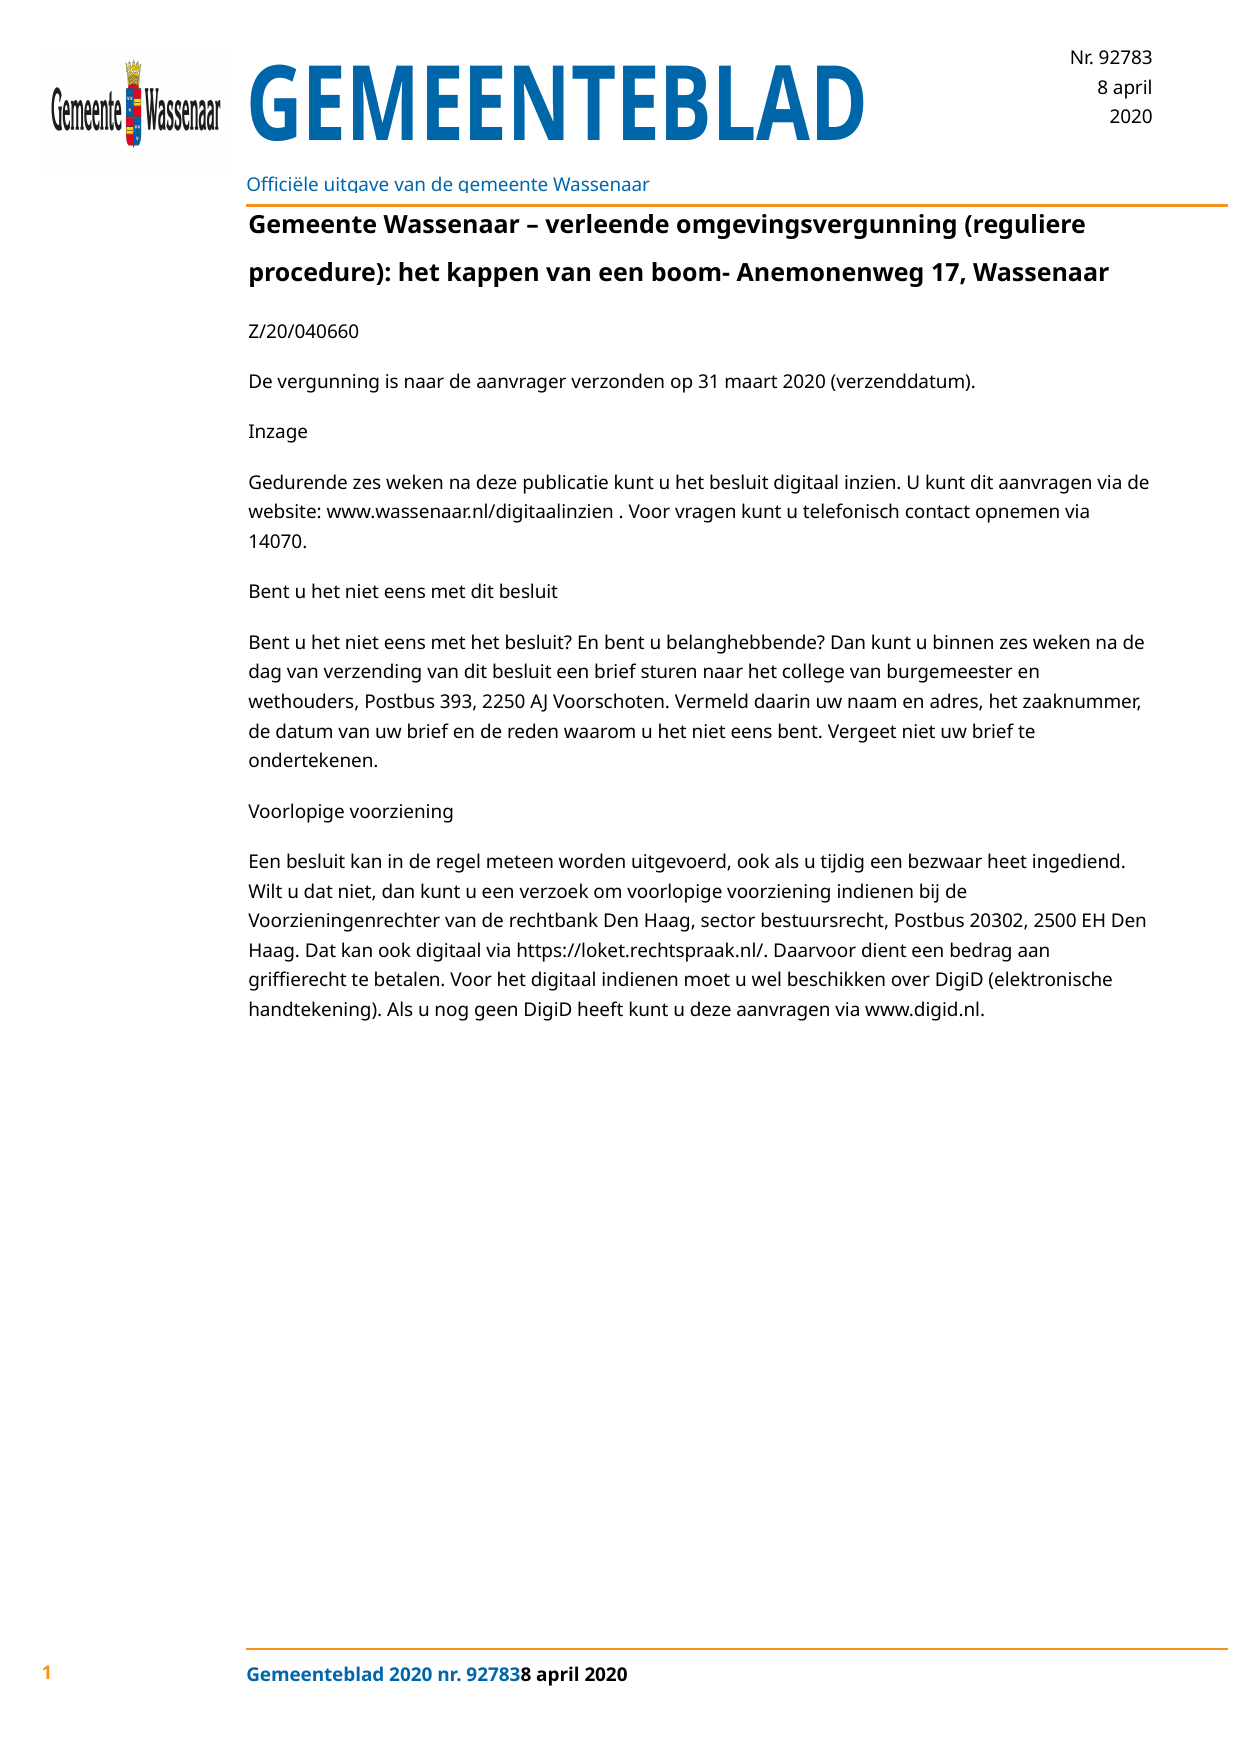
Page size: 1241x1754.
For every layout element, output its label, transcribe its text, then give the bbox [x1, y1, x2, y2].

text Een besluit kan in de regel meteen worden uitgevoerd, ook als u tijdig een bezwaar heet ingediend. Wilt u dat niet, dan kunt u een verzoek om voorlopige voorziening indienen bij de Voorzieningenrechter van de rechtbank Den Haag, sector bestuursrecht, Postbus 20302, 2500 EH Den Haag. Dat kan ook digitaal via https://loket.rechtspraak.nl/. Daarvoor dient een bedrag aan griffierecht te betalen. Voor het digitaal indienen moet u wel beschikken over DigiD (elektronische handtekening). Als u nog geen DigiD heeft kunt u deze aanvragen via www.digid.nl. [248, 848, 1152, 1022]
text De vergunning is naar de aanvrager verzonden op 31 maart 2020 (verzenddatum). [248, 368, 1152, 394]
text Bent u het niet eens met het besluit? En bent u belanghebbende? Dan kunt u binnen zes weken na de dag van verzending van dit besluit een brief sturen naar het college van burgemeester en wethouders, Postbus 393, 2250 AJ Voorschoten. Vermeld daarin uw naam en adres, het zaaknummer, de datum van uw brief en de reden waarom u het niet eens bent. Vergeet niet uw brief te ondertekenen. [248, 629, 1152, 773]
text Inzage [248, 419, 1152, 444]
text Voorlopige voorziening [248, 798, 1152, 824]
text Gedurende zes weken na deze publicatie kunt u het besluit digitaal inzien. U kunt dit aanvragen via de website: www.wassenaar.nl/digitaalinzien . Voor vragen kunt u telefonisch contact opnemen via 14070. [248, 469, 1152, 554]
picture [41, 47, 231, 172]
text Z/20/040660 [248, 318, 1152, 344]
text Bent u het niet eens met dit besluit [248, 579, 1152, 604]
text Gemeente Wassenaar – verleende omgevingsvergunning (reguliere procedure): het kappen van een boom- Anemonenweg 17, Wassenaar [248, 207, 1152, 288]
